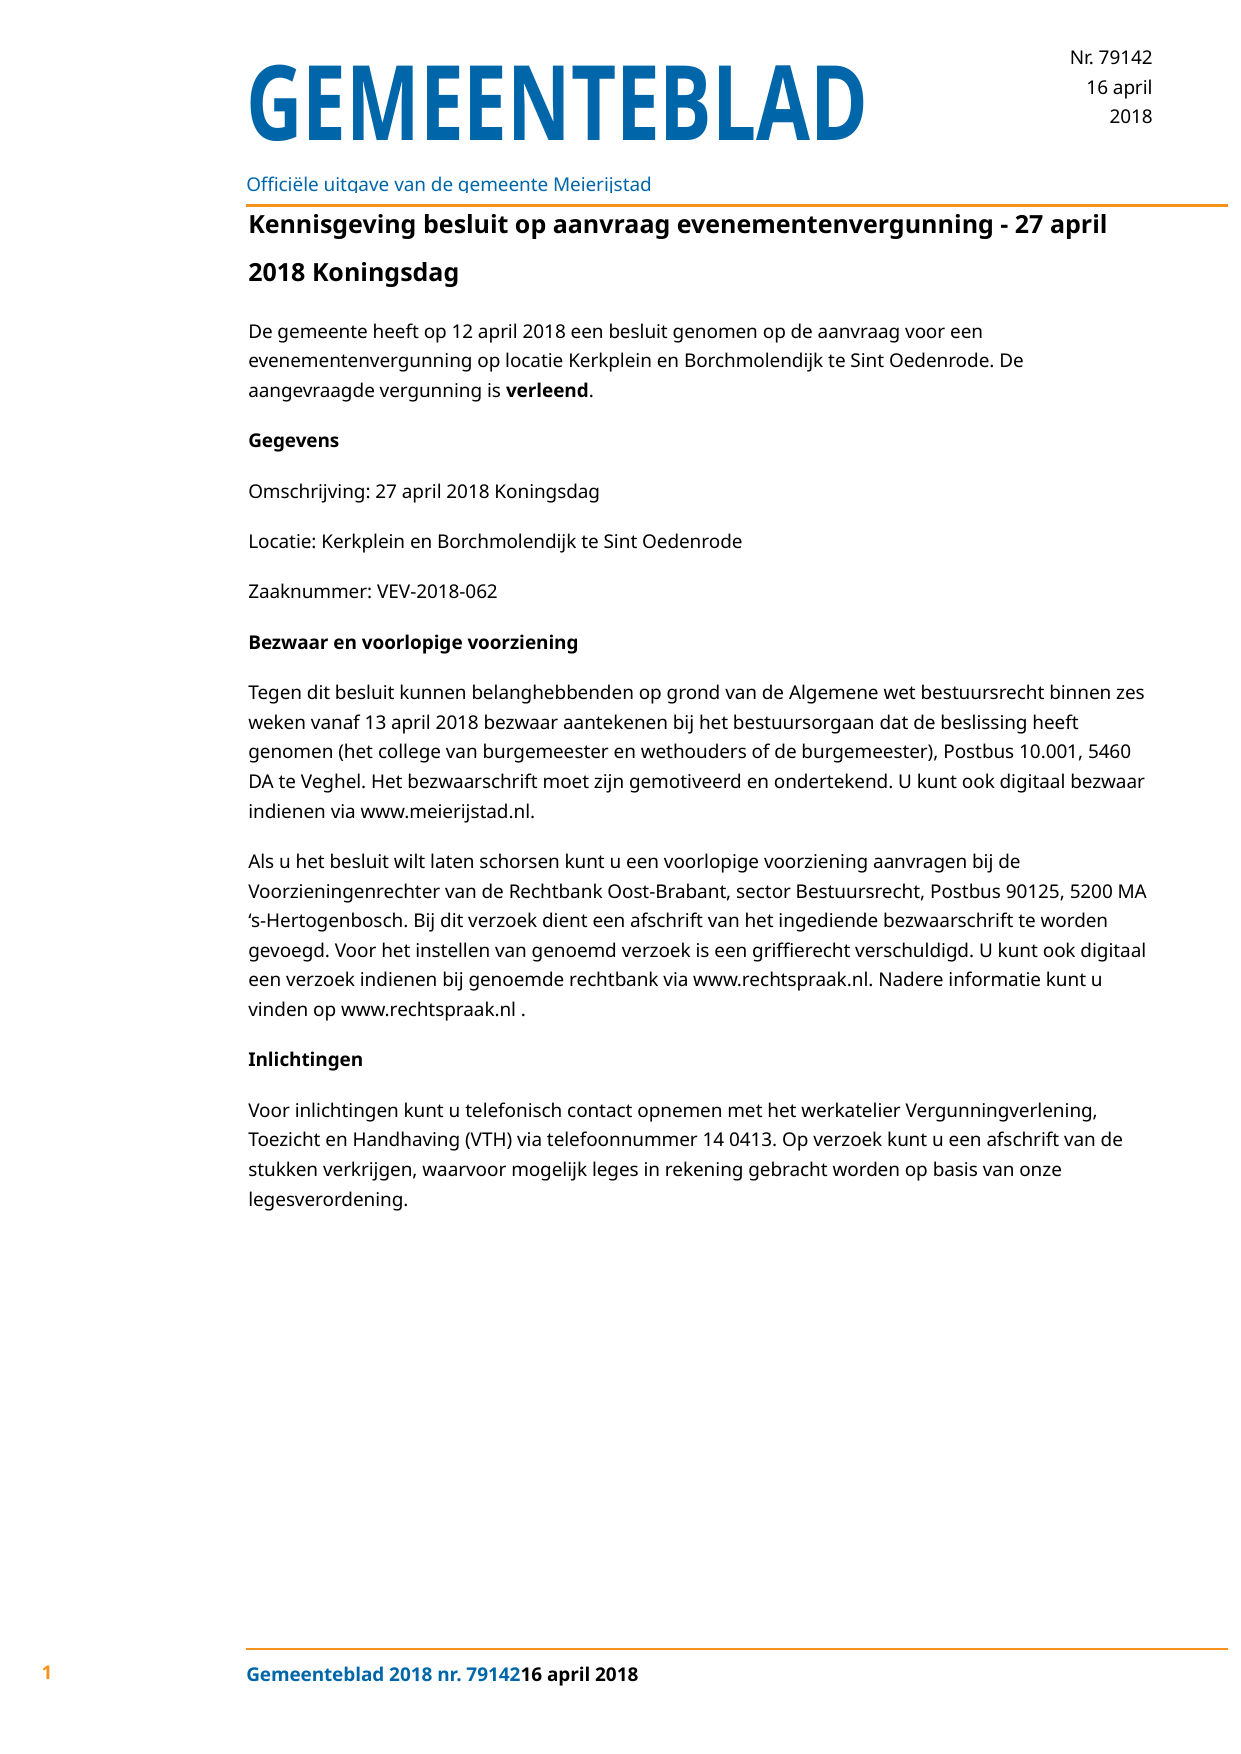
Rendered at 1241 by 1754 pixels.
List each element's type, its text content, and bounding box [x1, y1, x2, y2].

text De gemeente heeft op 12 april 2018 een besluit genomen op de aanvraag voor een evenementenvergunning op locatie Kerkplein en Borchmolendijk te Sint Oedenrode. De aangevraagde vergunning is verleend. [248, 318, 1152, 403]
text Als u het besluit wilt laten schorsen kunt u een voorlopige voorziening aanvragen bij de Voorzieningenrechter van de Rechtbank Oost-Brabant, sector Bestuursrecht, Postbus 90125, 5200 MA ‘s-Hertogenbosch. Bij dit verzoek dient een afschrift van het ingediende bezwaarschrift te worden gevoegd. Voor het instellen van genoemd verzoek is een griffierecht verschuldigd. U kunt ook digitaal een verzoek indienen bij genoemde rechtbank via www.rechtspraak.nl. Nadere informatie kunt u vinden op www.rechtspraak.nl . [248, 848, 1152, 1022]
text Inlichtingen [248, 1047, 1152, 1072]
text Kennisgeving besluit op aanvraag evenementenvergunning - 27 april 2018 Koningsdag [248, 207, 1152, 288]
text Bezwaar en voorlopige voorziening [248, 629, 1152, 655]
text Voor inlichtingen kunt u telefonisch contact opnemen met het werkatelier Vergunningverlening, Toezicht en Handhaving (VTH) via telefoonnummer 14 0413. Op verzoek kunt u een afschrift van de stukken verkrijgen, waarvoor mogelijk leges in rekening gebracht worden op basis van onze legesverordening. [248, 1097, 1152, 1212]
picture [41, 47, 231, 172]
text Tegen dit besluit kunnen belanghebbenden op grond van de Algemene wet bestuursrecht binnen zes weken vanaf 13 april 2018 bezwaar aantekenen bij het bestuursorgaan dat de beslissing heeft genomen (het college van burgemeester en wethouders of de burgemeester), Postbus 10.001, 5460 DA te Veghel. Het bezwaarschrift moet zijn gemotiveerd en ondertekend. U kunt ook digitaal bezwaar indienen via www.meierijstad.nl. [248, 679, 1152, 824]
text Zaaknummer: VEV-2018-062 [248, 579, 1152, 604]
text Gegevens [248, 427, 1152, 453]
text Locatie: Kerkplein en Borchmolendijk te Sint Oedenrode [248, 528, 1152, 554]
text Omschrijving: 27 april 2018 Koningsdag [248, 478, 1152, 504]
